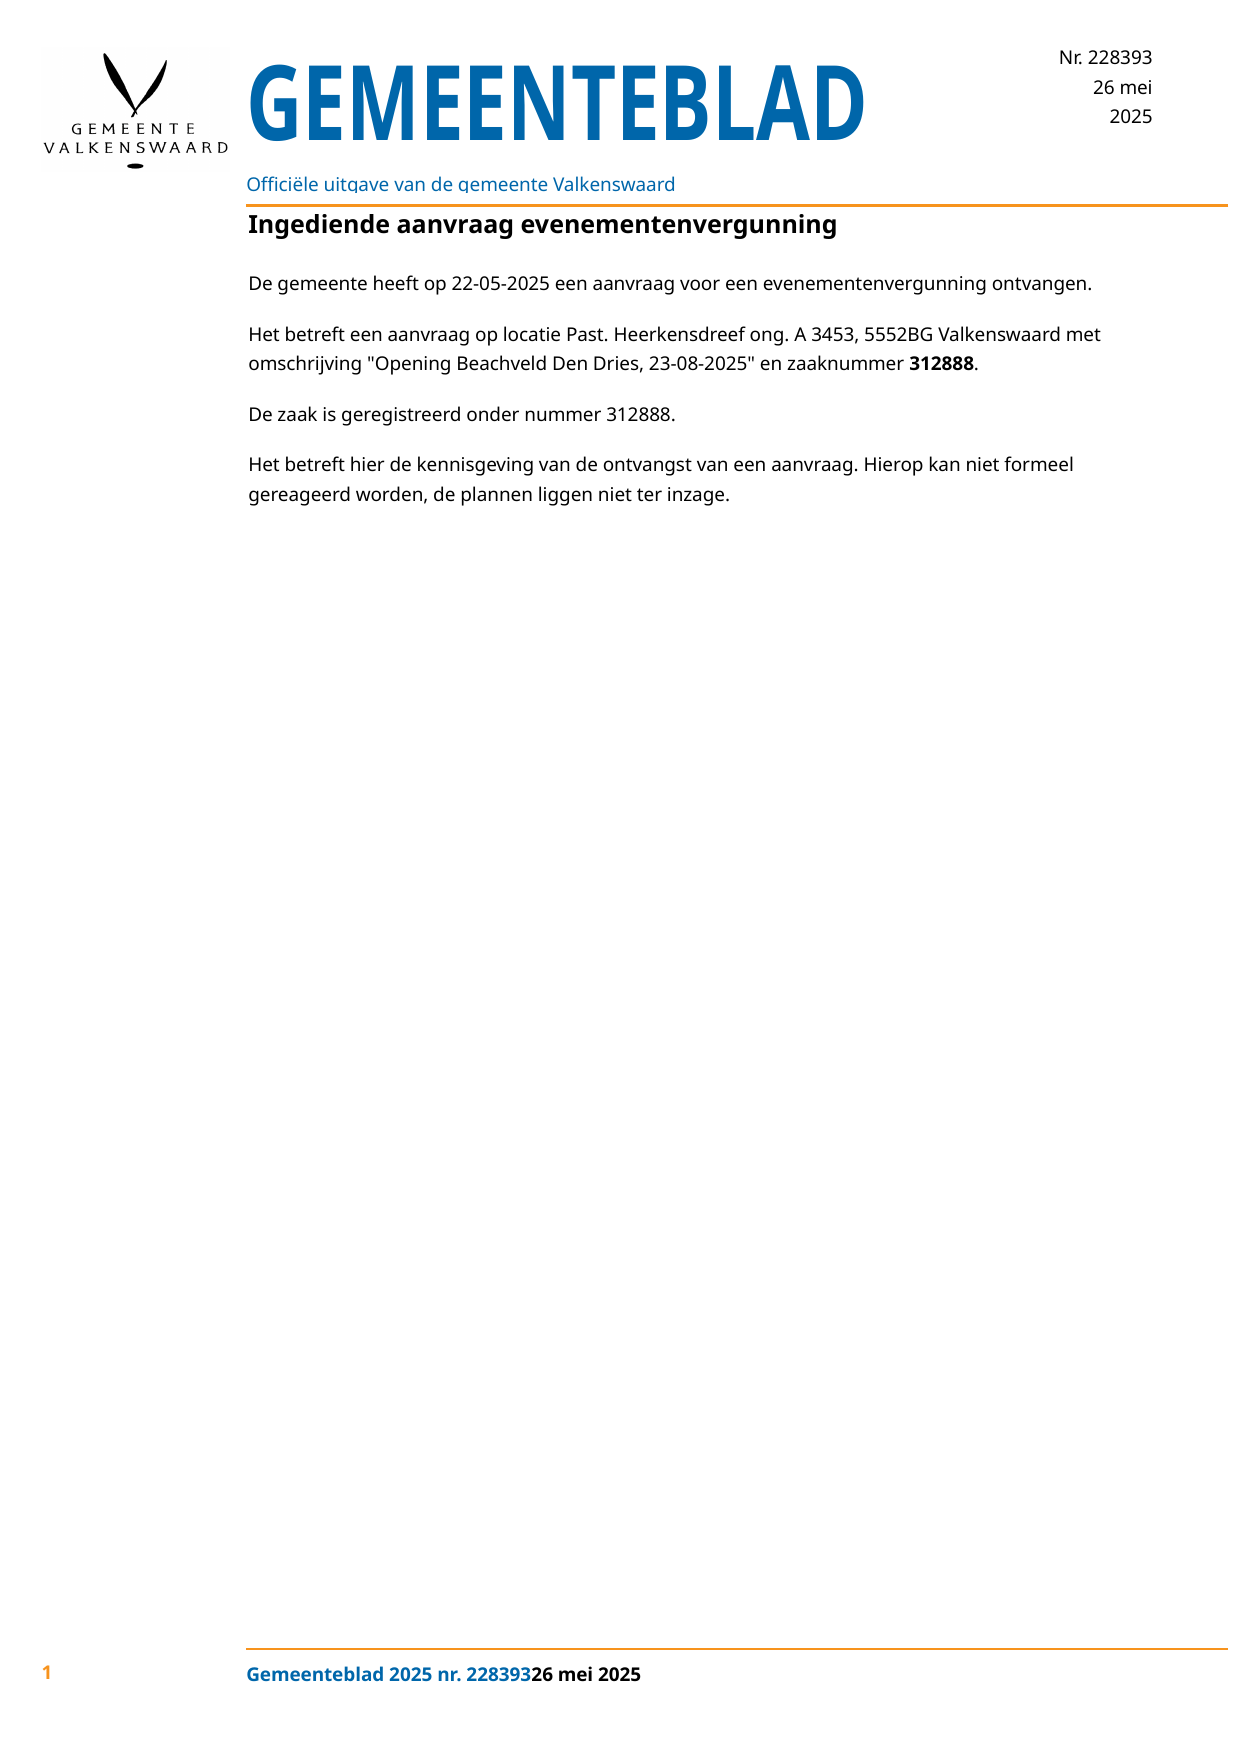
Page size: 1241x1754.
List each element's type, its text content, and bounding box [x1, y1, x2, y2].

text De zaak is geregistreerd onder nummer 312888. [248, 401, 1152, 426]
text Ingediende aanvraag evenementenvergunning [248, 207, 1152, 241]
picture [41, 47, 231, 172]
text De gemeente heeft op 22-05-2025 een aanvraag voor een evenementenvergunning ontvangen. [248, 270, 1152, 296]
text Het betreft hier de kennisgeving van de ontvangst van een aanvraag. Hierop kan niet formeel gereageerd worden, de plannen liggen niet ter inzage. [248, 451, 1152, 506]
text Het betreft een aanvraag op locatie Past. Heerkensdreef ong. A 3453, 5552BG Valkenswaard met omschrijving "Opening Beachveld Den Dries, 23-08-2025" en zaaknummer 312888. [248, 321, 1152, 376]
